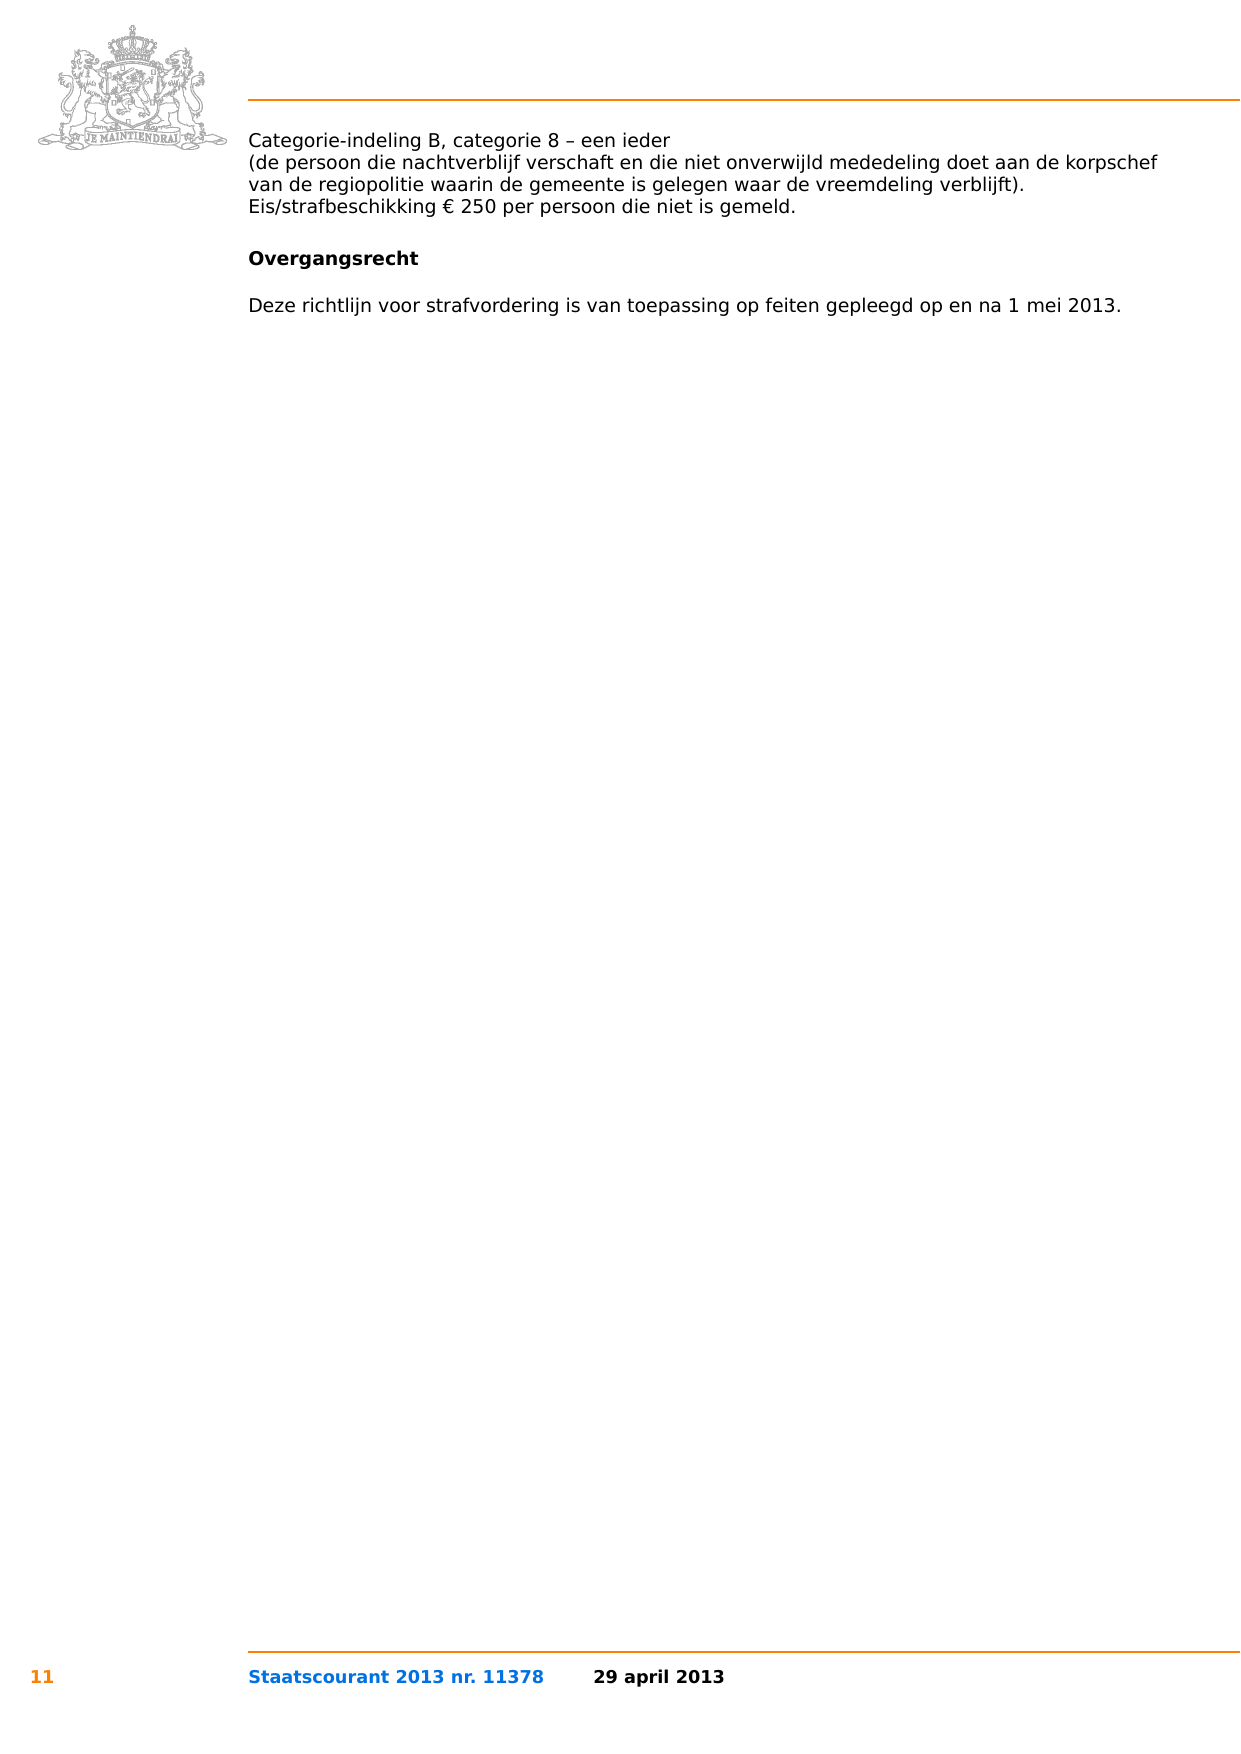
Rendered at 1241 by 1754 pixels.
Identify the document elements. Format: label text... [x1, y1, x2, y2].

text Eis/strafbeschikking € 250 per persoon die niet is gemeld. [248, 196, 1163, 218]
subtitle Overgangsrecht [248, 248, 1163, 270]
text Categorie-indeling B, categorie 8 – een ieder [248, 130, 1163, 152]
text Deze richtlijn voor strafvordering is van toepassing op feiten gepleegd op en na 1 mei 2013. [248, 295, 1163, 317]
picture [38, 25, 227, 150]
text (de persoon die nachtverblijf verschaft en die niet onverwijld mededeling doet aan de korpschef van de regiopolitie waarin de gemeente is gelegen waar de vreemdeling verblijft). [248, 152, 1163, 196]
